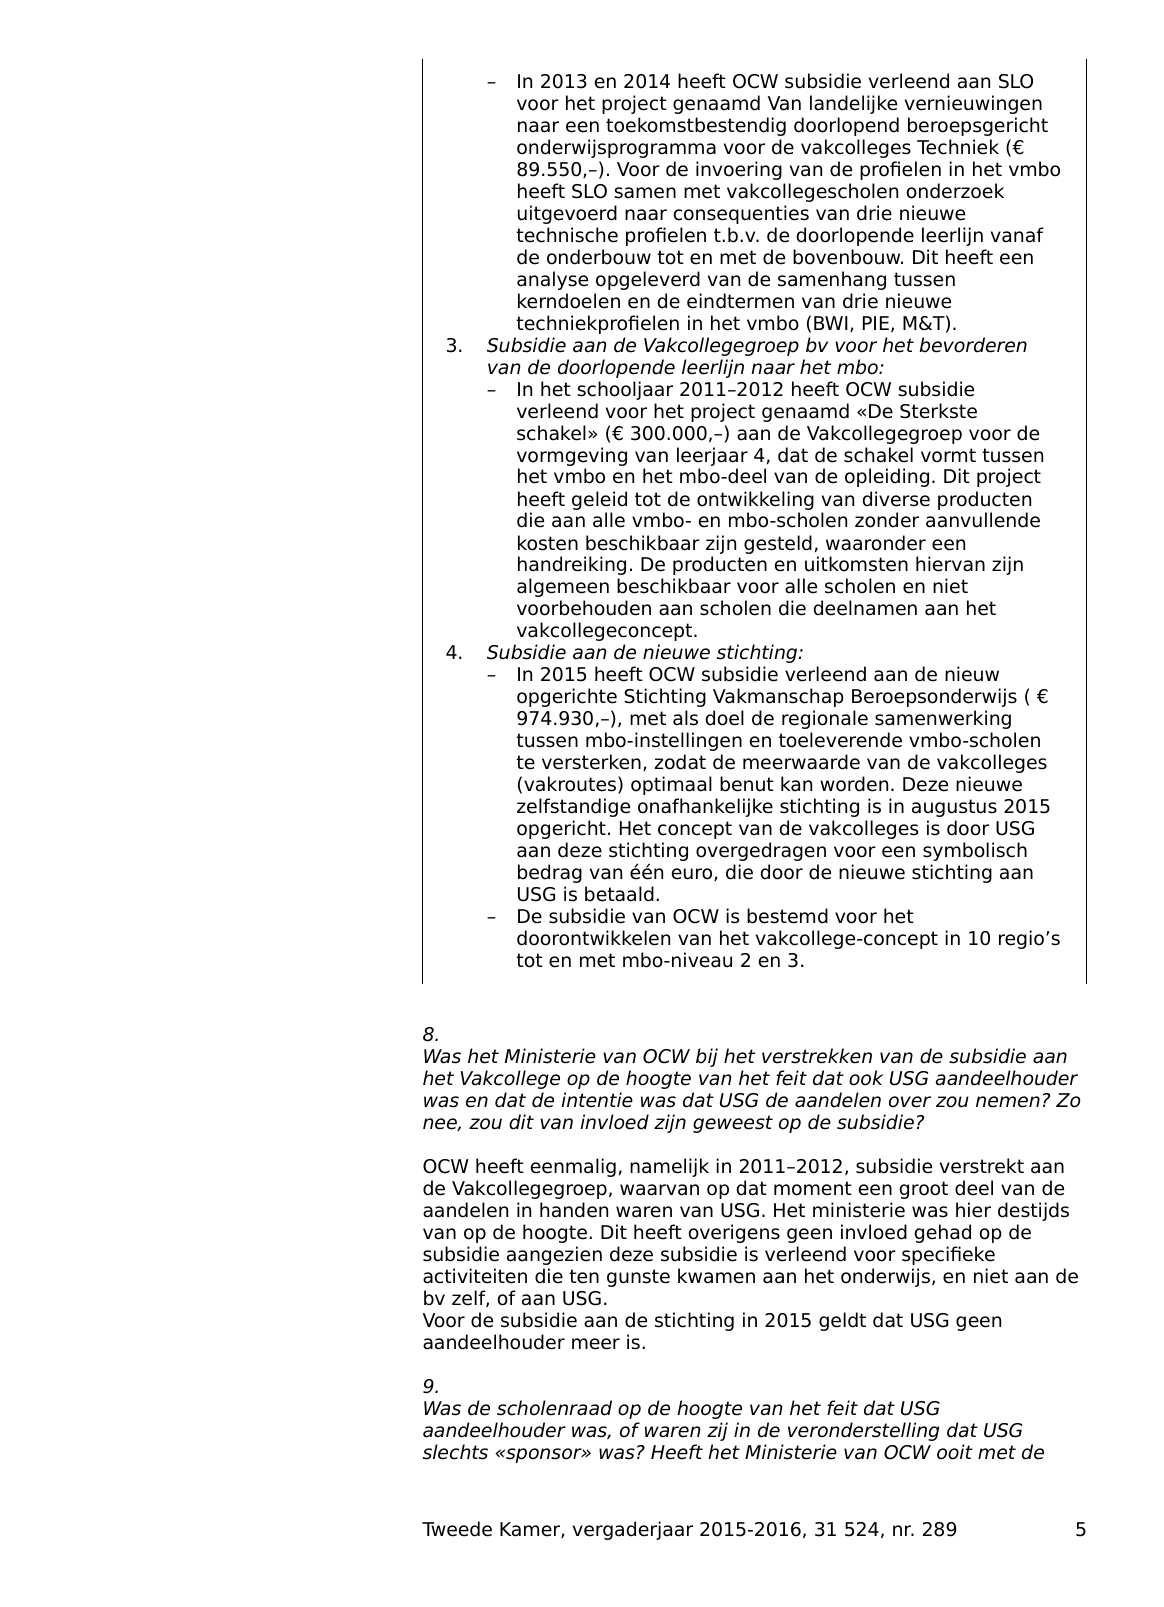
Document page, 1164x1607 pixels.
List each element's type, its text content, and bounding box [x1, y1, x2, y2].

table_header – In 2013 en 2014 heeft OCW subsidie verleend aan SLO voor het project genaamd Van landelijke vernieuwingen naar een toekomstbestendig doorlopend beroepsgericht onderwijsprogramma voor de vakcolleges Techniek (€ 89.550,–). Voor de invoering van de profielen in het vmbo heeft SLO samen met vakcollegescholen onderzoek uitgevoerd naar consequenties van drie nieuwe technische profielen t.b.v. de doorlopende leerlijn vanaf de onderbouw tot en met de bovenbouw. Dit heeft een analyse opgeleverd van de samenhang tussen kerndoelen en de eindtermen van drie nieuwe techniekprofielen in het vmbo (BWI, PIE, M&T). 3. Subsidie aan de Vakcollegegroep bv voor het bevorderen van de doorlopende leerlijn naar het mbo: – In het schooljaar 2011–2012 heeft OCW subsidie verleend voor het project genaamd «De Sterkste schakel» (€ 300.000,–) aan de Vakcollegegroep voor de vormgeving van leerjaar 4, dat de schakel vormt tussen het vmbo en het mbo-deel van de opleiding. Dit project heeft geleid tot de ontwikkeling van diverse producten die aan alle vmbo- en mbo-scholen zonder aanvullende kosten beschikbaar zijn gesteld, waaronder een handreiking. De producten en uitkomsten hiervan zijn algemeen beschikbaar voor alle scholen en niet voorbehouden aan scholen die deelnamen aan het vakcollegeconcept. 4. Subsidie aan de nieuwe stichting: – In 2015 heeft OCW subsidie verleend aan de nieuw opgerichte Stichting Vakmanschap Beroepsonderwijs ( € 974.930,–), met als doel de regionale samenwerking tussen mbo-instellingen en toeleverende vmbo-scholen te versterken, zodat de meerwaarde van de vakcolleges (vakroutes) optimaal benut kan worden. Deze nieuwe zelfstandige onafhankelijke stichting is in augustus 2015 opgericht. Het concept van de vakcolleges is door USG aan deze stichting overgedragen voor een symbolisch bedrag van één euro, die door de nieuwe stichting aan USG is betaald. – De subsidie van OCW is bestemd voor het doorontwikkelen van het vakcollege-concept in 10 regio’s tot en met mbo-niveau 2 en 3. [423, 59, 1086, 984]
text Was de scholenraad op de hoogte van het feit dat USG aandeelhouder was, of waren zij in de veronderstelling dat USG slechts «sponsor» was? Heeft het Ministerie van OCW ooit met de [422, 1398, 1087, 1464]
text Voor de subsidie aan de stichting in 2015 geldt dat USG geen aandeelhouder meer is. [422, 1309, 1087, 1353]
text Was het Ministerie van OCW bij het verstrekken van de subsidie aan het Vakcollege op de hoogte van het feit dat ook USG aandeelhouder was en dat de intentie was dat USG de aandelen over zou nemen? Zo nee, zou dit van invloed zijn geweest op de subsidie? [422, 1046, 1087, 1133]
text 8. [422, 1024, 1087, 1046]
text OCW heeft eenmalig, namelijk in 2011–2012, subsidie verstrekt aan de Vakcollegegroep, waarvan op dat moment een groot deel van de aandelen in handen waren van USG. Het ministerie was hier destijds van op de hoogte. Dit heeft overigens geen invloed gehad op de subsidie aangezien deze subsidie is verleend voor specifieke activiteiten die ten gunste kwamen aan het onderwijs, en niet aan de bv zelf, of aan USG. [422, 1156, 1087, 1309]
text 9. [422, 1376, 1087, 1398]
